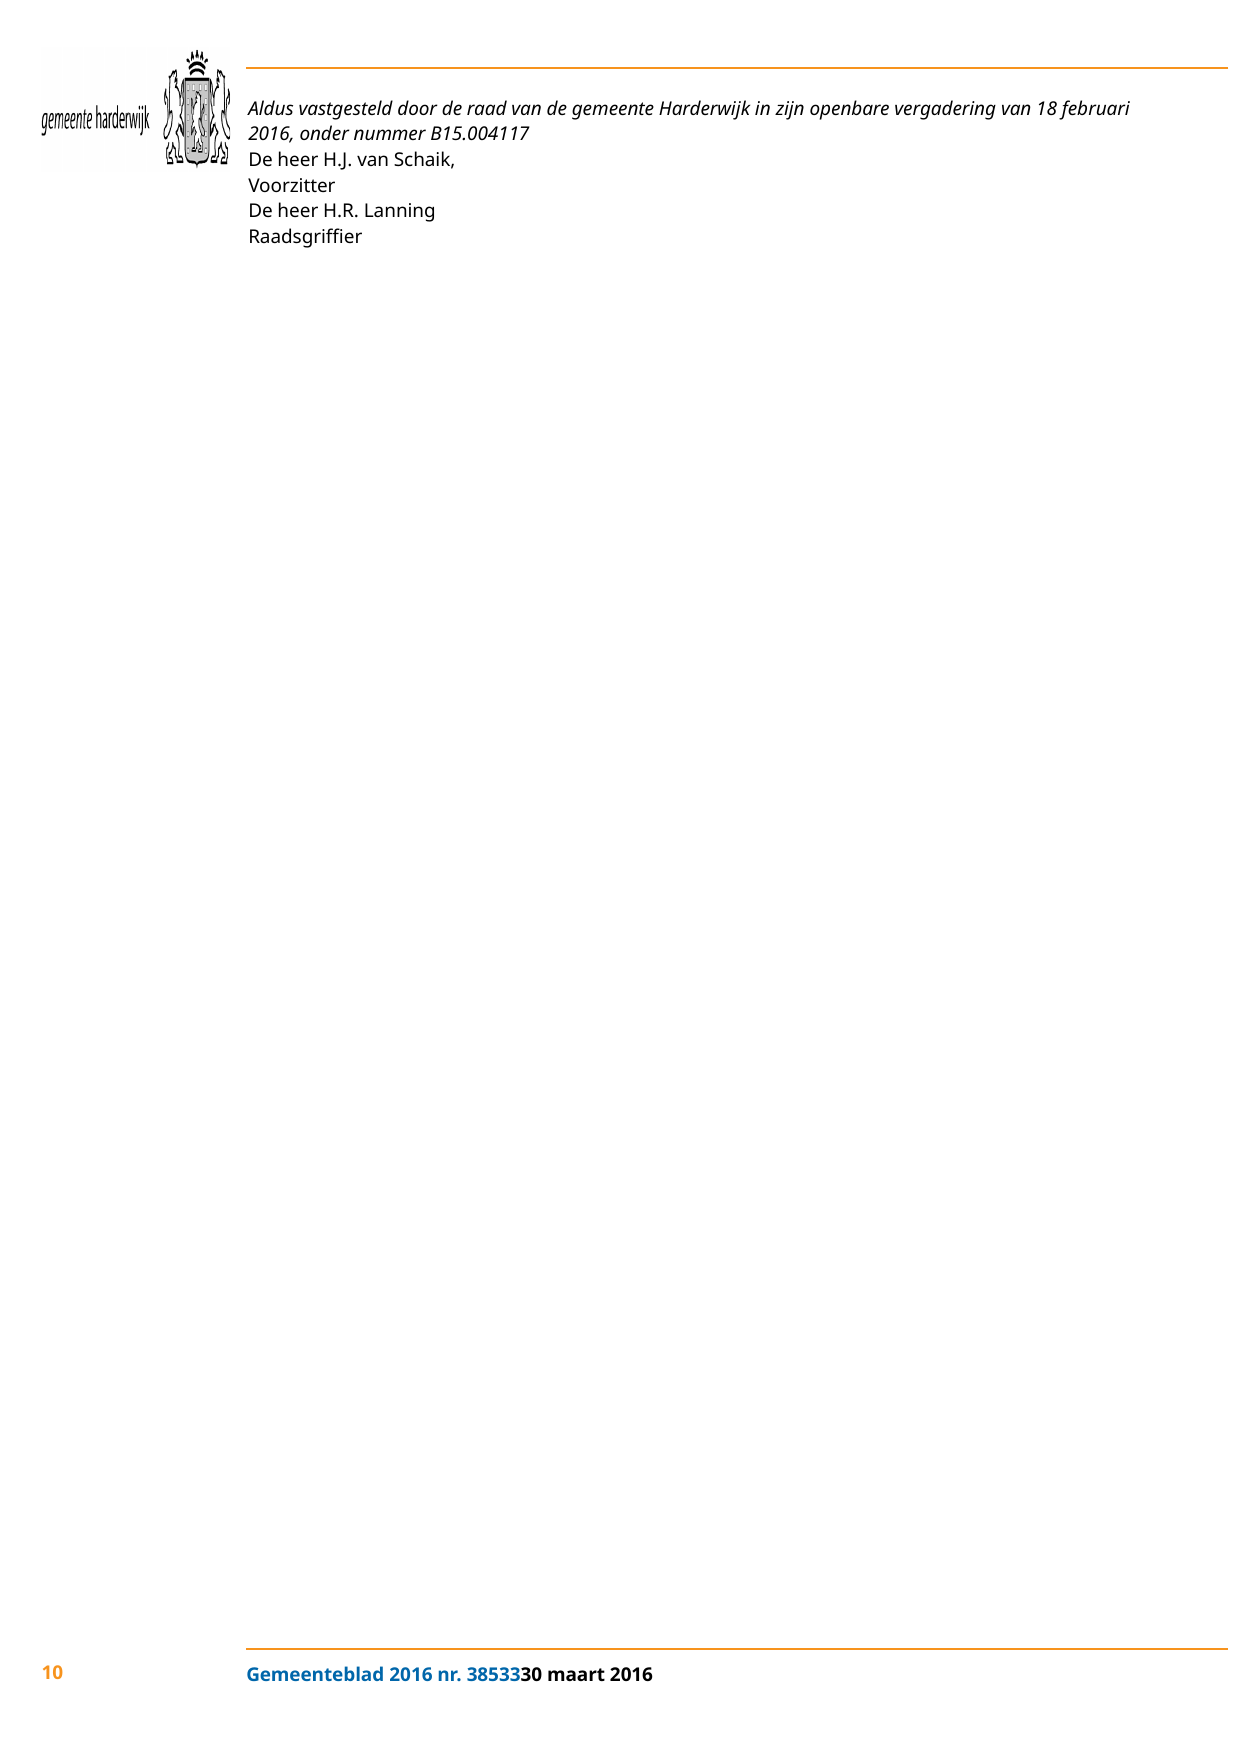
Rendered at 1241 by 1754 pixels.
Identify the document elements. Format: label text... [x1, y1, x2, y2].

text De heer H.J. van Schaik, [248, 146, 1152, 172]
text Aldus vastgesteld door de raad van de gemeente Harderwijk in zijn openbare vergadering van 18 februari 2016, onder nummer B15.004117 [248, 95, 1152, 146]
text Voorzitter [248, 172, 1152, 198]
text Raadsgriffier [248, 223, 1152, 249]
picture [41, 47, 231, 172]
text De heer H.R. Lanning [248, 198, 1152, 223]
